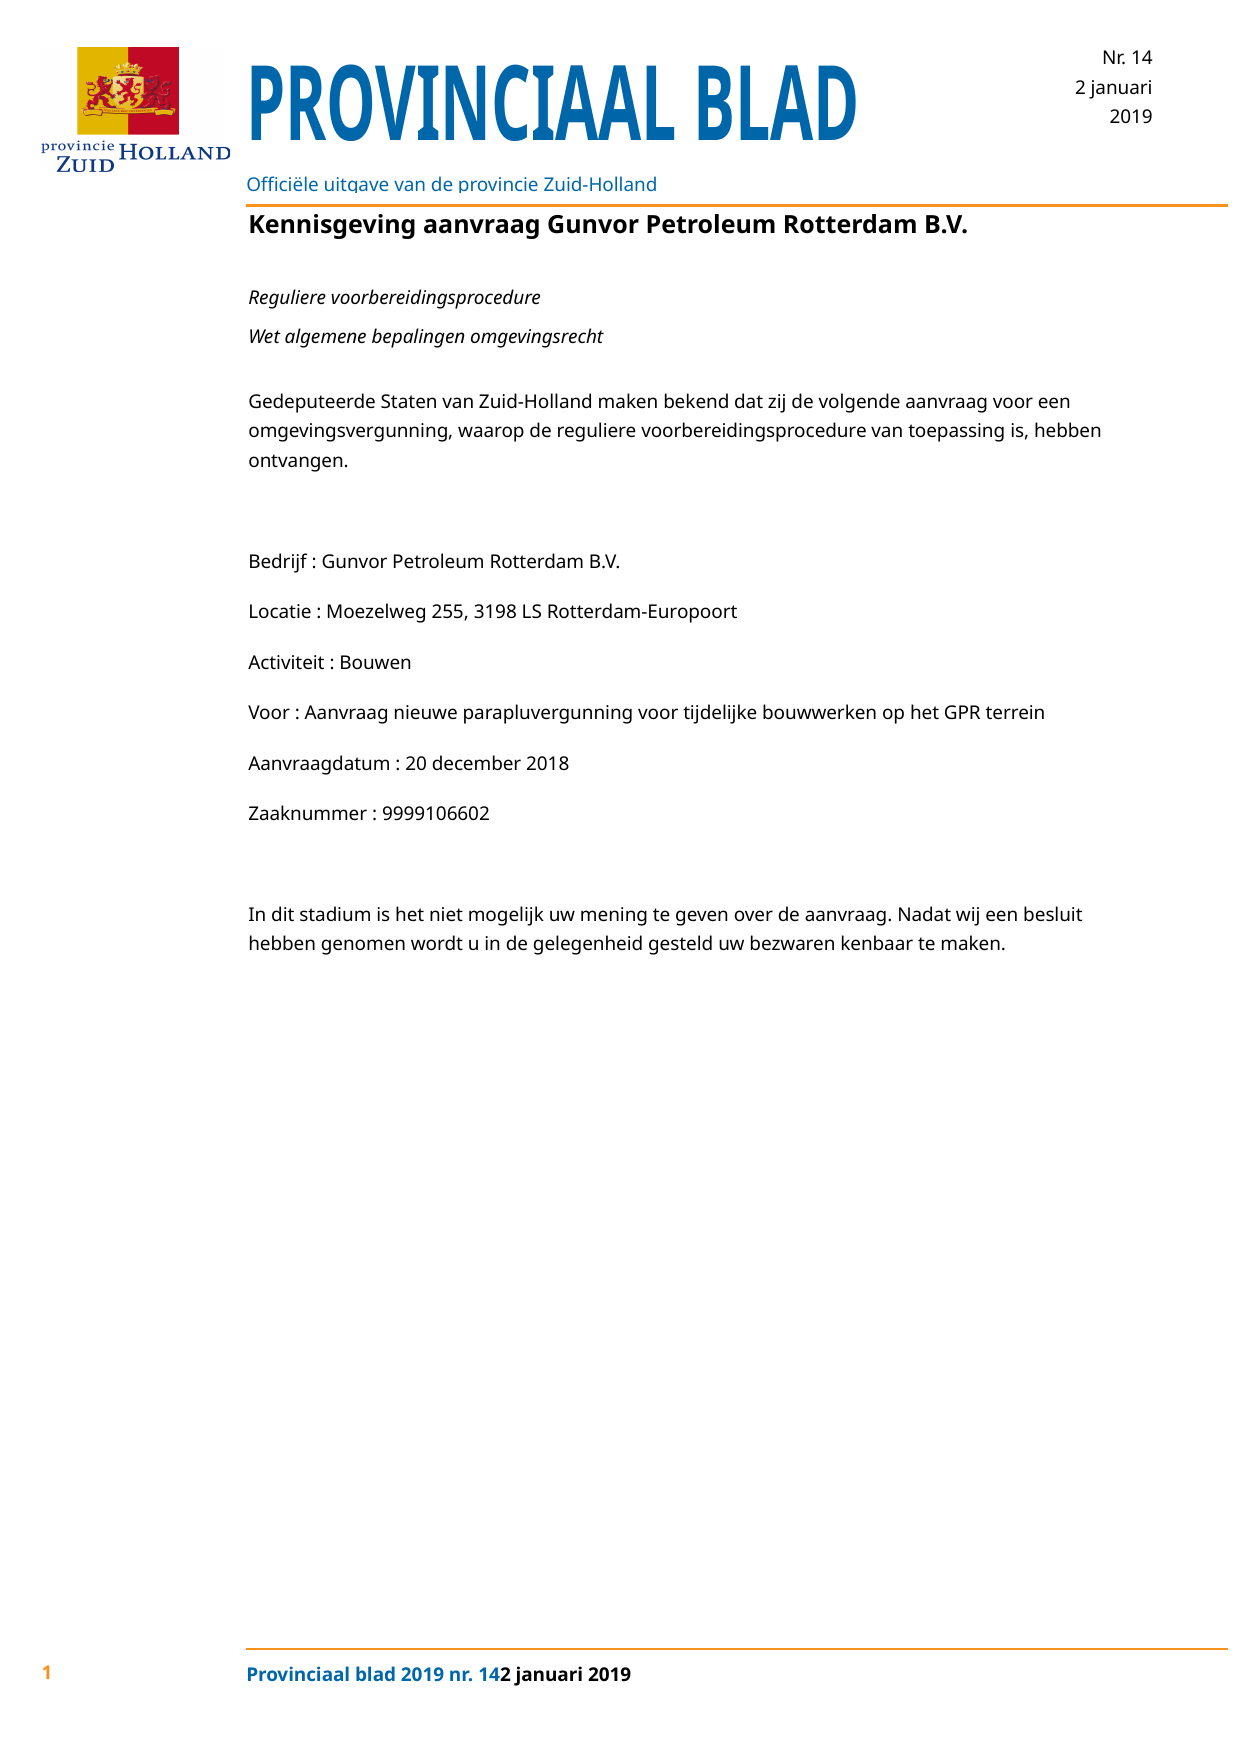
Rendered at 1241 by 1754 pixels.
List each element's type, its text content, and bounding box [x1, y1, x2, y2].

text Activiteit : Bouwen [248, 649, 1152, 675]
text Gedeputeerde Staten van Zuid-Holland maken bekend dat zij de volgende aanvraag voor een omgevingsvergunning, waarop de reguliere voorbereidingsprocedure van toepassing is, hebben ontvangen. [248, 388, 1152, 473]
text Voor : Aanvraag nieuwe parapluvergunning voor tijdelijke bouwwerken op het GPR terrein [248, 699, 1152, 725]
text In dit stadium is het niet mogelijk uw mening te geven over de aanvraag. Nadat wij een besluit hebben genomen wordt u in de gelegenheid gesteld uw bezwaren kenbaar te maken. [248, 901, 1152, 956]
text Wet algemene bepalingen omgevingsrecht [248, 323, 1152, 349]
picture [41, 47, 231, 172]
text Zaaknummer : 9999106602 [248, 800, 1152, 826]
text Kennisgeving aanvraag Gunvor Petroleum Rotterdam B.V. [248, 207, 1152, 241]
text Locatie : Moezelweg 255, 3198 LS Rotterdam-Europoort [248, 598, 1152, 624]
text Aanvraagdatum : 20 december 2018 [248, 750, 1152, 776]
text Bedrijf : Gunvor Petroleum Rotterdam B.V. [248, 548, 1152, 574]
text Reguliere voorbereidingsprocedure [248, 284, 1152, 309]
